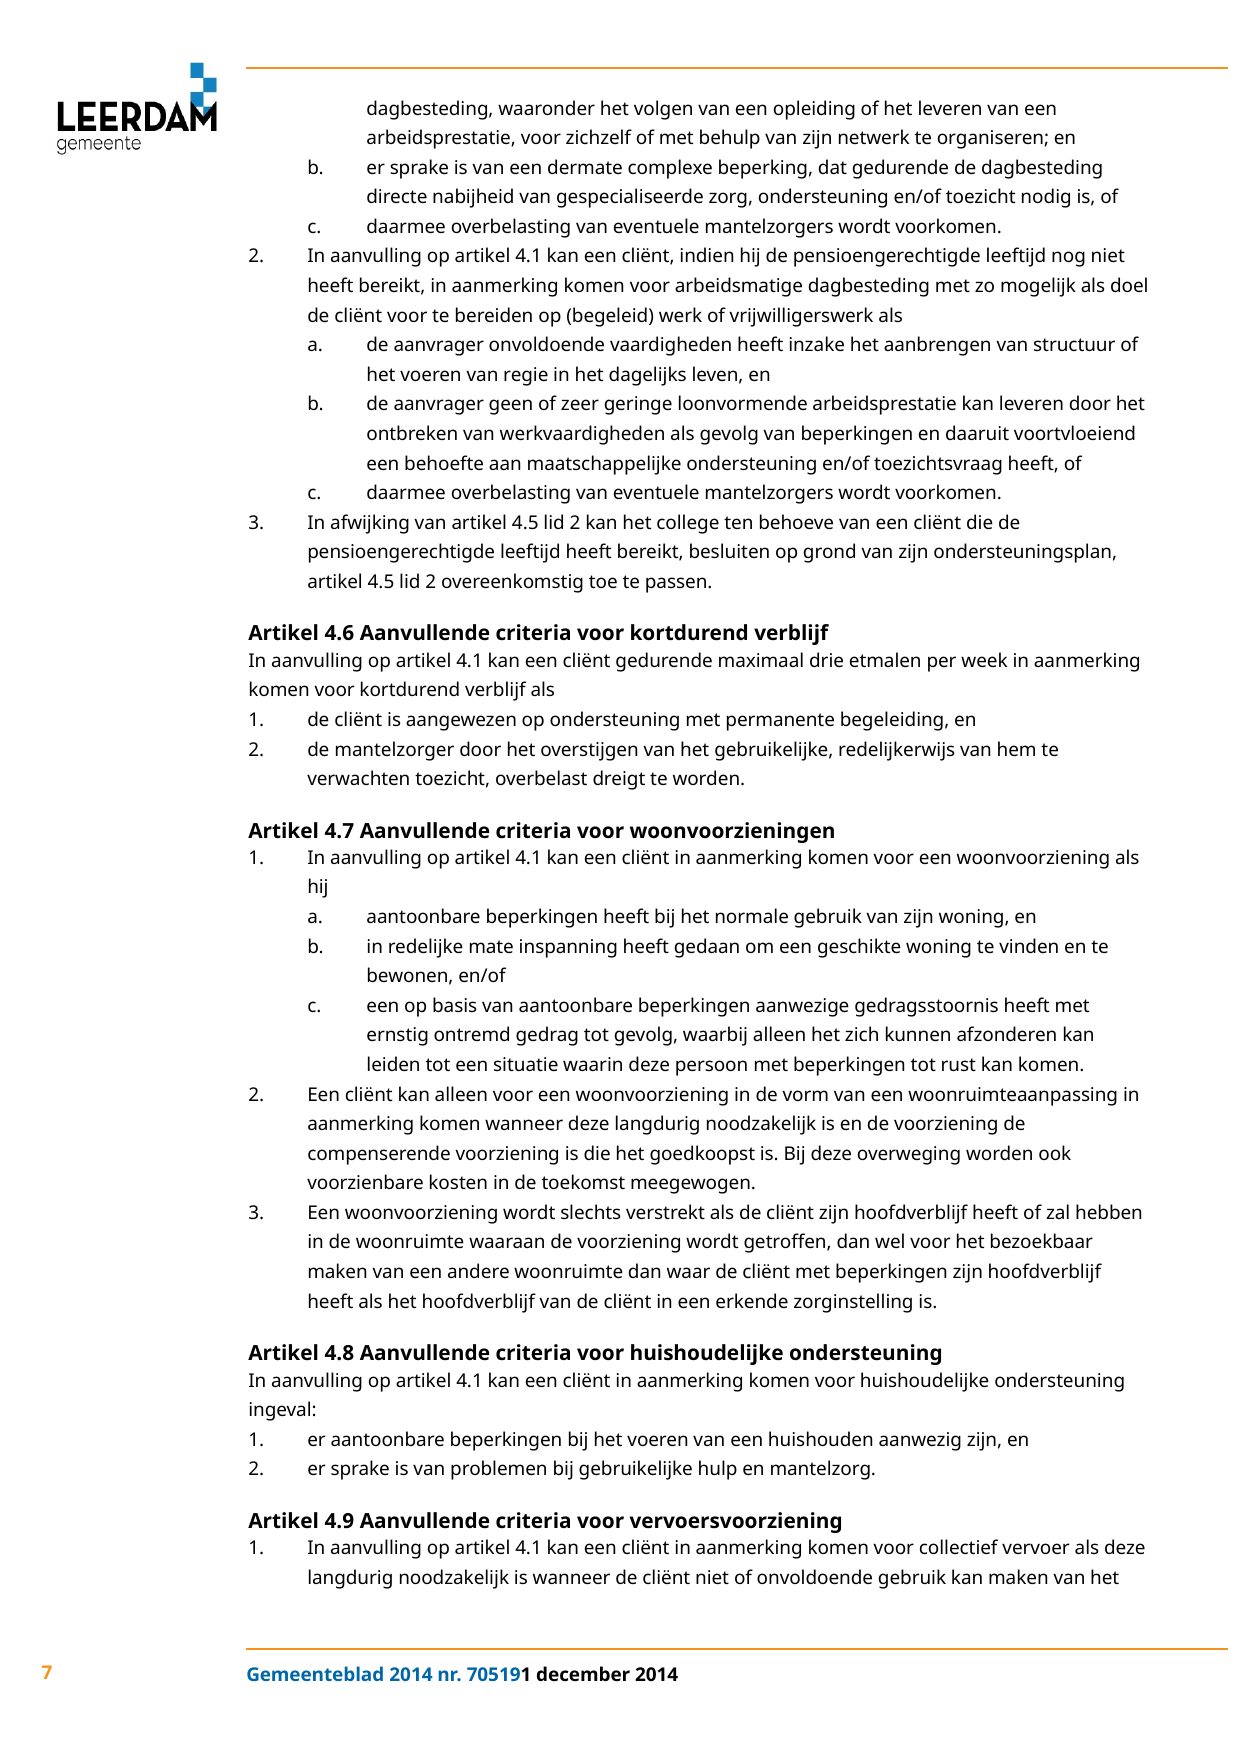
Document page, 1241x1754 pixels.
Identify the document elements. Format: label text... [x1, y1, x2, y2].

list er sprake is van een dermate complexe beperking, dat gedurende de dagbesteding directe nabijheid van gespecialiseerde zorg, ondersteuning en/of toezicht nodig is, of [307, 154, 1152, 209]
list de aanvrager onvoldoende vaardigheden heeft inzake het aanbrengen van structuur of het voeren van regie in het dagelijks leven, en [307, 331, 1152, 387]
list er sprake is van problemen bij gebruikelijke hulp en mantelzorg. [248, 1456, 1152, 1481]
text Artikel 4.6 Aanvullende criteria voor kortdurend verblijf [248, 618, 1152, 647]
text In aanvulling op artikel 4.1 kan een cliënt gedurende maximaal drie etmalen per week in aanmerking komen voor kortdurend verblijf als [248, 647, 1152, 702]
list de aanvrager geen of zeer geringe loonvormende arbeidsprestatie kan leveren door het ontbreken van werkvaardigheden als gevolg van beperkingen en daaruit voortvloeiend een behoefte aan maatschappelijke ondersteuning en/of toezichtsvraag heeft, of [307, 391, 1152, 476]
text Artikel 4.8 Aanvullende criteria voor huishoudelijke ondersteuning [248, 1338, 1152, 1367]
list er aantoonbare beperkingen bij het voeren van een huishouden aanwezig zijn, en [248, 1426, 1152, 1452]
list In afwijking van artikel 4.5 lid 2 kan het college ten behoeve van een cliënt die de pensioengerechtigde leeftijd heeft bereikt, besluiten op grond van zijn ondersteuningsplan, artikel 4.5 lid 2 overeenkomstig toe te passen. [248, 509, 1152, 594]
list In aanvulling op artikel 4.1 kan een cliënt in aanmerking komen voor collectief vervoer als deze langdurig noodzakelijk is wanneer de cliënt niet of onvoldoende gebruik kan maken van het [248, 1534, 1152, 1590]
list In aanvulling op artikel 4.1 kan een cliënt, indien hij de pensioengerechtigde leeftijd nog niet heeft bereikt, in aanmerking komen voor arbeidsmatige dagbesteding met zo mogelijk als doel de cliënt voor te bereiden op (begeleid) werk of vrijwilligerswerk als [248, 243, 1152, 328]
list daarmee overbelasting van eventuele mantelzorgers wordt voorkomen. [307, 479, 1152, 505]
list daarmee overbelasting van eventuele mantelzorgers wordt voorkomen. [307, 213, 1152, 239]
list een op basis van aantoonbare beperkingen aanwezige gedragsstoornis heeft met ernstig ontremd gedrag tot gevolg, waarbij alleen het zich kunnen afzonderen kan leiden tot een situatie waarin deze persoon met beperkingen tot rust kan komen. [307, 992, 1152, 1077]
picture [41, 47, 231, 172]
list dagbesteding, waaronder het volgen van een opleiding of het leveren van een arbeidsprestatie, voor zichzelf of met behulp van zijn netwerk te organiseren; en [307, 95, 1152, 150]
list aantoonbare beperkingen heeft bij het normale gebruik van zijn woning, en [307, 903, 1152, 929]
list In aanvulling op artikel 4.1 kan een cliënt in aanmerking komen voor een woonvoorziening als hij [248, 844, 1152, 899]
list de cliënt is aangewezen op ondersteuning met permanente begeleiding, en [248, 706, 1152, 732]
list de mantelzorger door het overstijgen van het gebruikelijke, redelijkerwijs van hem te verwachten toezicht, overbelast dreigt te worden. [248, 736, 1152, 791]
list in redelijke mate inspanning heeft gedaan om een geschikte woning te vinden en te bewonen, en/of [307, 933, 1152, 988]
text In aanvulling op artikel 4.1 kan een cliënt in aanmerking komen voor huishoudelijke ondersteuning ingeval: [248, 1367, 1152, 1422]
list Een cliënt kan alleen voor een woonvoorziening in de vorm van een woonruimteaanpassing in aanmerking komen wanneer deze langdurig noodzakelijk is en de voorziening de compenserende voorziening is die het goedkoopst is. Bij deze overweging worden ook voorzienbare kosten in de toekomst meegewogen. [248, 1081, 1152, 1195]
text Artikel 4.7 Aanvullende criteria voor woonvoorzieningen [248, 816, 1152, 844]
text Artikel 4.9 Aanvullende criteria voor vervoersvoorziening [248, 1506, 1152, 1534]
list Een woonvoorziening wordt slechts verstrekt als de cliënt zijn hoofdverblijf heeft of zal hebben in de woonruimte waaraan de voorziening wordt getroffen, dan wel voor het bezoekbaar maken van een andere woonruimte dan waar de cliënt met beperkingen zijn hoofdverblijf heeft als het hoofdverblijf van de cliënt in een erkende zorginstelling is. [248, 1199, 1152, 1314]
